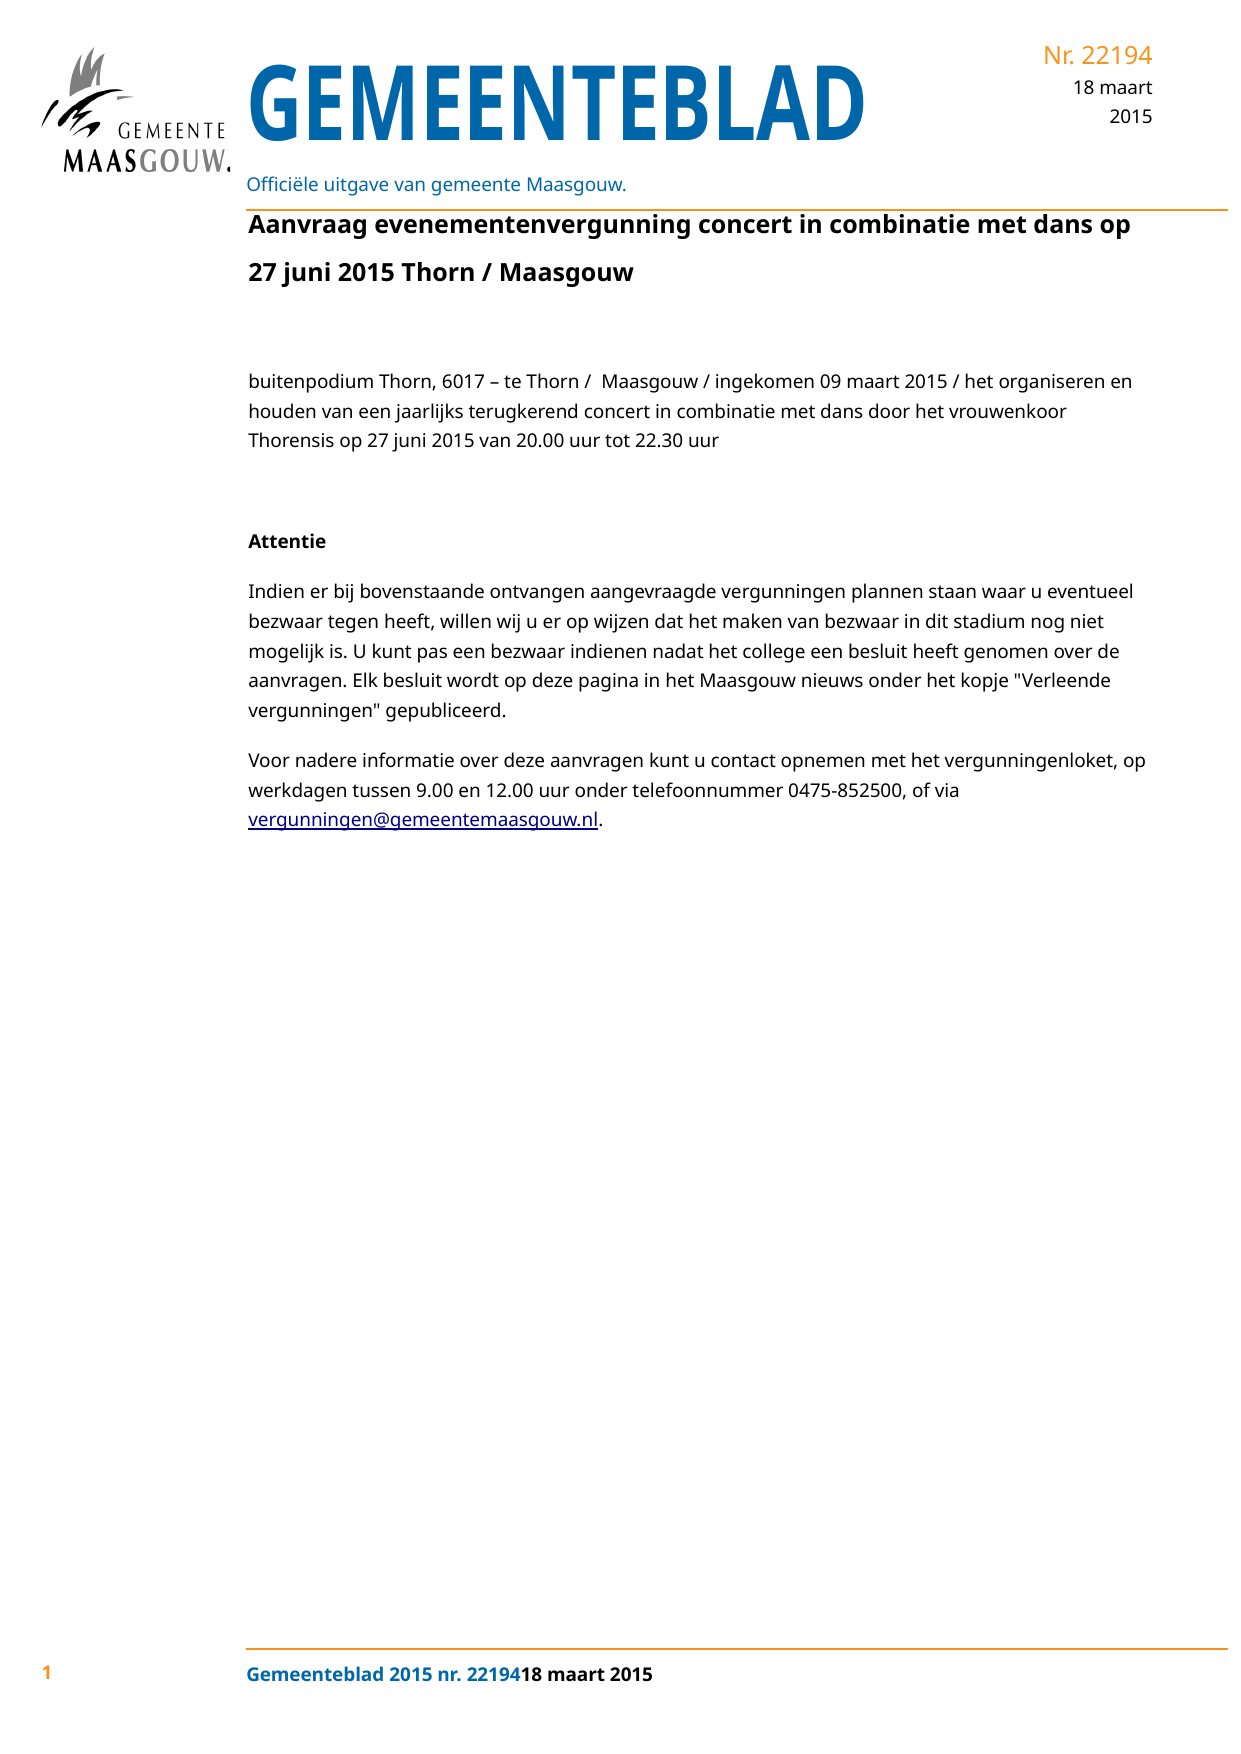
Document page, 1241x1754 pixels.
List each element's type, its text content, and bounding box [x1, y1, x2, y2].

text buitenpodium Thorn, 6017 – te Thorn / Maasgouw / ingekomen 09 maart 2015 / het organiseren en houden van een jaarlijks terugkerend concert in combinatie met dans door het vrouwenkoor Thorensis op 27 juni 2015 van 20.00 uur tot 22.30 uur [248, 368, 1152, 453]
picture [41, 47, 231, 172]
text Indien er bij bovenstaande ontvangen aangevraagde vergunningen plannen staan waar u eventueel bezwaar tegen heeft, willen wij u er op wijzen dat het maken van bezwaar in dit stadium nog niet mogelijk is. U kunt pas een bezwaar indienen nadat het college een besluit heeft genomen over de aanvragen. Elk besluit wordt op deze pagina in het Maasgouw nieuws onder het kopje "Verleende vergunningen" gepubliceerd. [248, 579, 1152, 723]
text Voor nadere informatie over deze aanvragen kunt u contact opnemen met het vergunningenloket, op werkdagen tussen 9.00 en 12.00 uur onder telefoonnummer 0475-852500, of via vergunningen@gemeentemaasgouw.nl. [248, 747, 1152, 832]
text Aanvraag evenementenvergunning concert in combinatie met dans op 27 juni 2015 Thorn / Maasgouw [248, 211, 1152, 288]
text Attentie [248, 528, 1152, 554]
